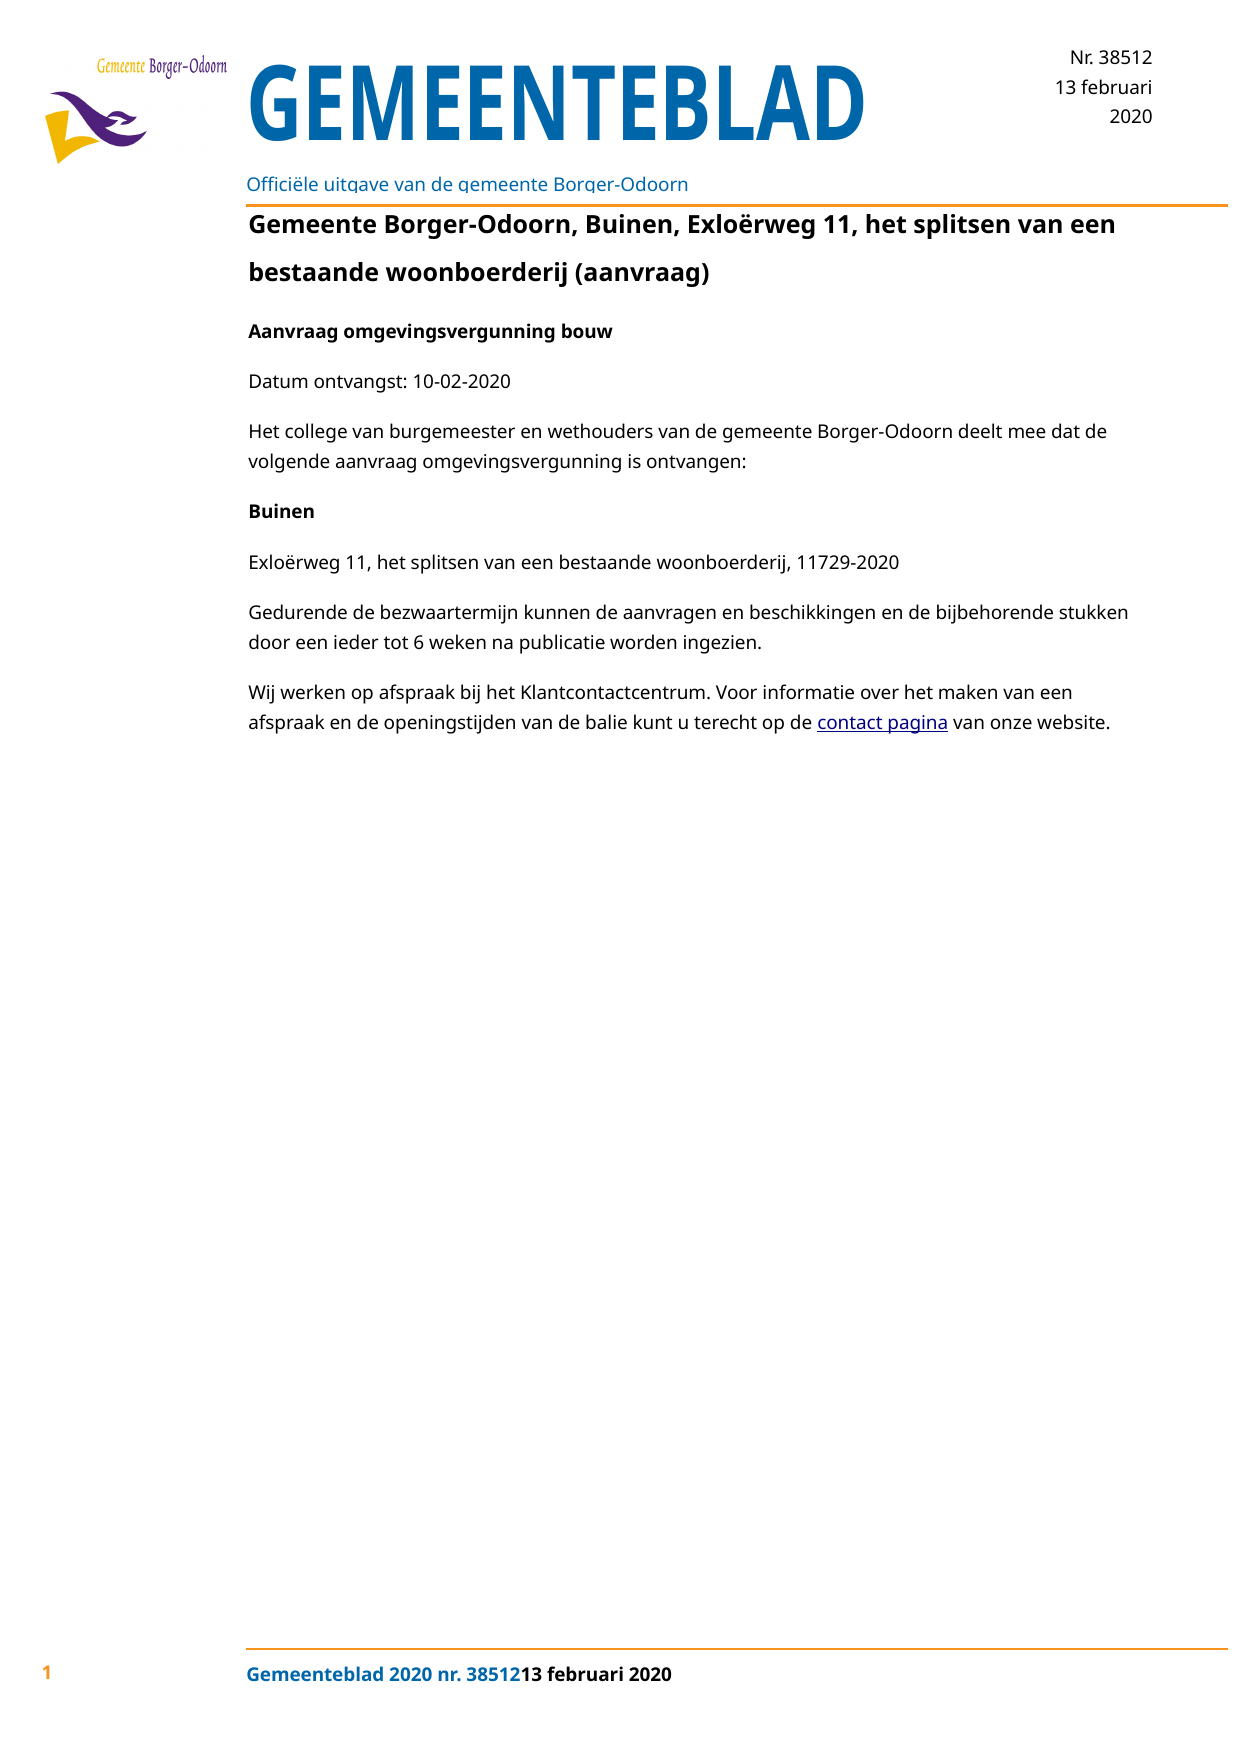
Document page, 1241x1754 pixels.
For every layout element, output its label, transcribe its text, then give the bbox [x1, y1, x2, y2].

text Gedurende de bezwaartermijn kunnen de aanvragen en beschikkingen en de bijbehorende stukken door een ieder tot 6 weken na publicatie worden ingezien. [248, 599, 1152, 655]
picture [41, 47, 231, 172]
text Buinen [248, 499, 1152, 524]
text Datum ontvangst: 10-02-2020 [248, 368, 1152, 394]
text Gemeente Borger-Odoorn, Buinen, Exloërweg 11, het splitsen van een bestaande woonboerderij (aanvraag) [248, 207, 1152, 288]
text Het college van burgemeester en wethouders van de gemeente Borger-Odoorn deelt mee dat de volgende aanvraag omgevingsvergunning is ontvangen: [248, 419, 1152, 474]
text Aanvraag omgevingsvergunning bouw [248, 318, 1152, 344]
text Exloërweg 11, het splitsen van een bestaande woonboerderij, 11729-2020 [248, 549, 1152, 575]
text Wij werken op afspraak bij het Klantcontactcentrum. Voor informatie over het maken van een afspraak en de openingstijden van de balie kunt u terecht op de contact pagina van onze website. [248, 679, 1152, 735]
